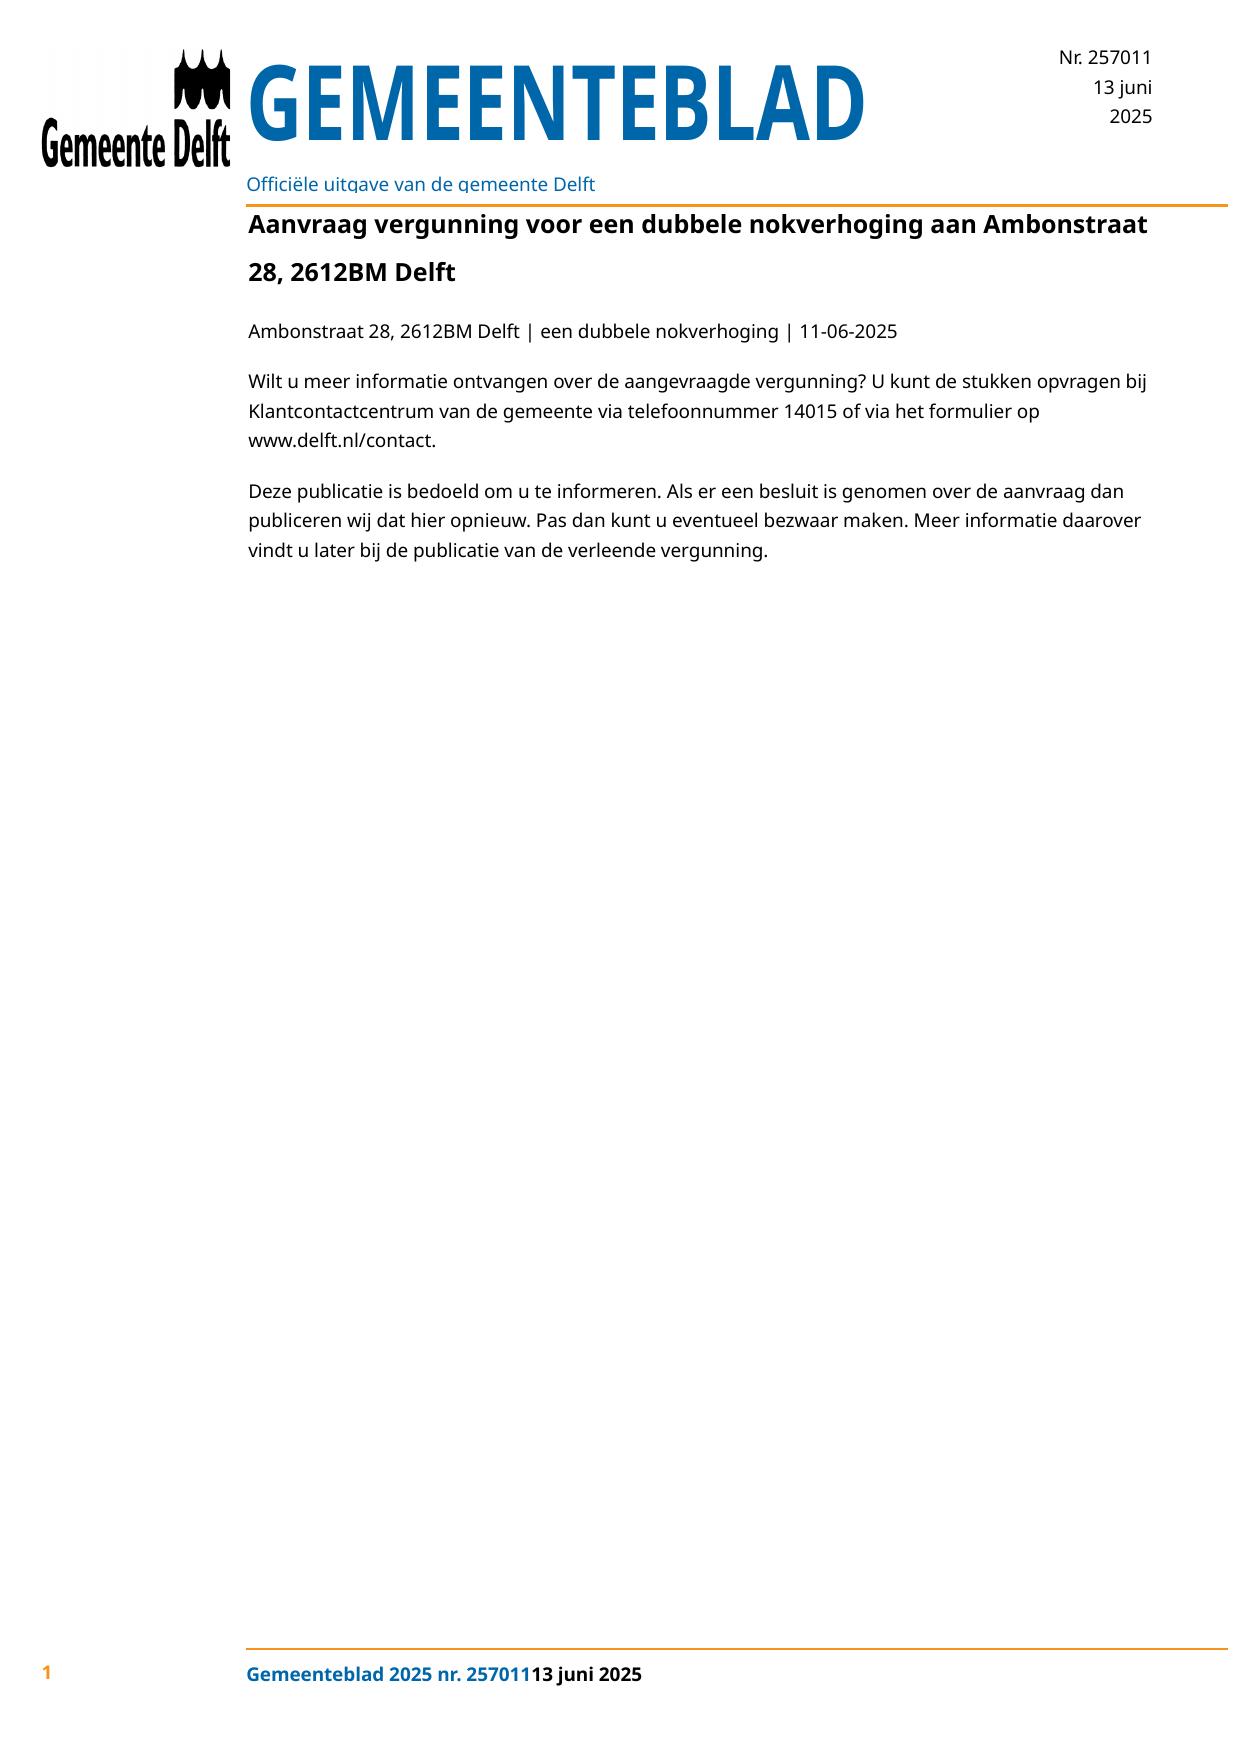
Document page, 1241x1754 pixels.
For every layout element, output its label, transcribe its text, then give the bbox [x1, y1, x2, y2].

text Wilt u meer informatie ontvangen over de aangevraagde vergunning? U kunt de stukken opvragen bij Klantcontactcentrum van de gemeente via telefoonnummer 14015 of via het formulier op www.delft.nl/contact. [248, 368, 1152, 453]
text Aanvraag vergunning voor een dubbele nokverhoging aan Ambonstraat 28, 2612BM Delft [248, 207, 1152, 288]
picture [41, 47, 231, 172]
text Deze publicatie is bedoeld om u te informeren. Als er een besluit is genomen over de aanvraag dan publiceren wij dat hier opnieuw. Pas dan kunt u eventueel bezwaar maken. Meer informatie daarover vindt u later bij de publicatie van de verleende vergunning. [248, 478, 1152, 563]
text Ambonstraat 28, 2612BM Delft | een dubbele nokverhoging | 11-06-2025 [248, 318, 1152, 344]
